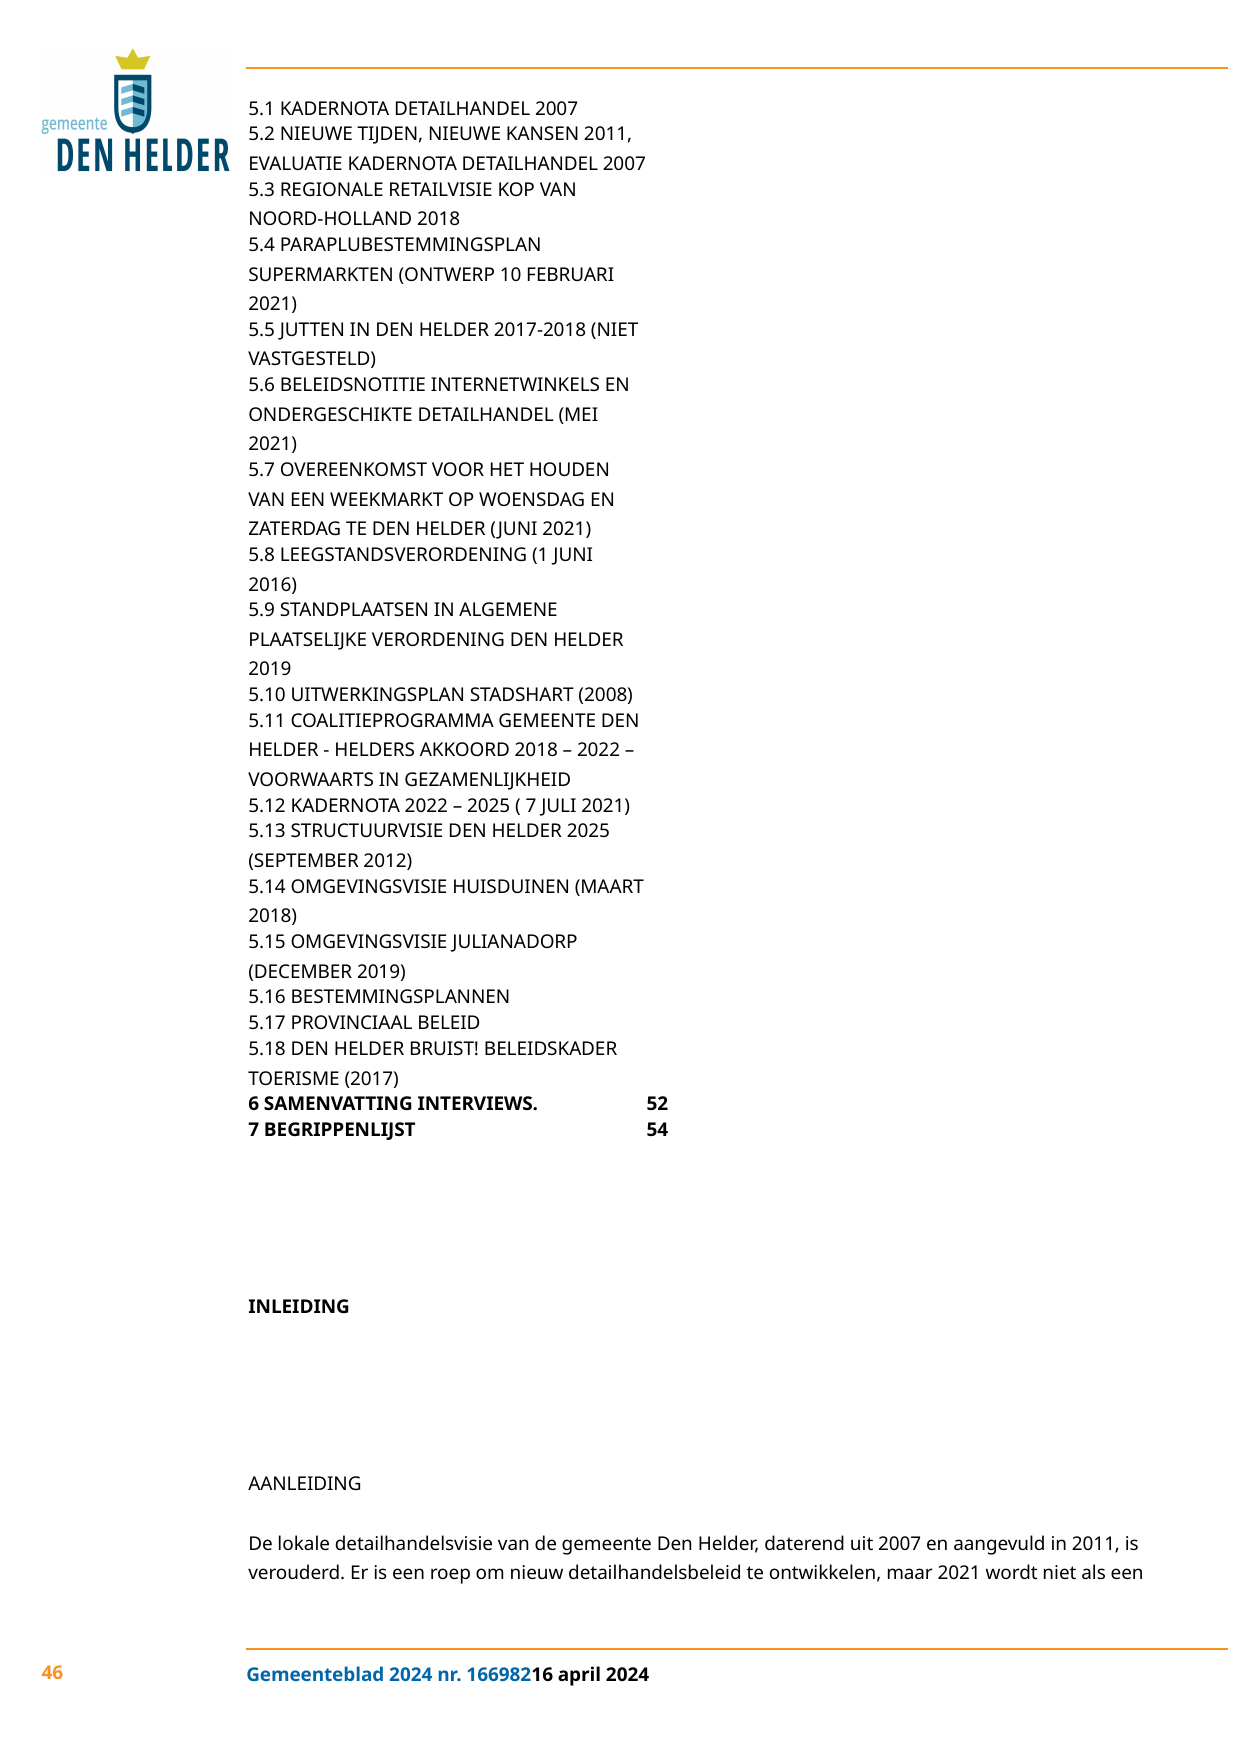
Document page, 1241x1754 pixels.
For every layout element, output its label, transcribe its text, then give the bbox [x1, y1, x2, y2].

text AANLEIDING [248, 1471, 1152, 1496]
table_cell [646, 456, 1152, 541]
table_cell 5.14 OMGEVINGSVISIE HUISDUINEN (MAART 2018) [248, 873, 646, 928]
table_cell [646, 176, 1152, 231]
picture [220, 160, 224, 172]
table_cell 5.6 BELEIDSNOTITIE INTERNETWINKELS EN ONDERGESCHIKTE DETAILHANDEL (MEI 2021) [248, 371, 646, 456]
table_cell [646, 95, 1152, 121]
table_cell [646, 928, 1152, 984]
table_cell 5.8 LEEGSTANDSVERORDENING (1 JUNI 2016) [248, 541, 646, 596]
table_cell [646, 121, 1152, 176]
table_cell 5.10 UITWERKINGSPLAN STADSHART (2008) [248, 681, 646, 707]
table_cell 5.4 PARAPLUBESTEMMINGSPLAN SUPERMARKTEN (ONTWERP 10 FEBRUARI 2021) [248, 231, 646, 316]
table_cell [646, 873, 1152, 928]
table_cell [646, 541, 1152, 596]
table_cell [646, 681, 1152, 707]
table_cell 5.13 STRUCTUURVISIE DEN HELDER 2025 (SEPTEMBER 2012) [248, 818, 646, 873]
table_cell [646, 316, 1152, 371]
table_cell 54 [646, 1116, 1152, 1142]
table_cell 5.11 COALITIEPROGRAMMA GEMEENTE DEN HELDER - HELDERS AKKOORD 2018 – 2022 – VOORWAARTS IN GEZAMENLIJKHEID [248, 707, 646, 792]
text De lokale detailhandelsvisie van de gemeente Den Helder, daterend uit 2007 en aangevuld in 2011, is verouderd. Er is een roep om nieuw detailhandelsbeleid te ontwikkelen, maar 2021 wordt niet als een [248, 1530, 1152, 1585]
table_cell 5.2 NIEUWE TIJDEN, NIEUWE KANSEN 2011, EVALUATIE KADERNOTA DETAILHANDEL 2007 [248, 121, 646, 176]
table_cell 5.16 BESTEMMINGSPLANNEN [248, 984, 646, 1009]
table_cell 5.3 REGIONALE RETAILVISIE KOP VAN NOORD-HOLLAND 2018 [248, 176, 646, 231]
table_cell 5.18 DEN HELDER BRUIST! BELEIDSKADER TOERISME (2017) [248, 1035, 646, 1090]
table_cell 5.5 JUTTEN IN DEN HELDER 2017-2018 (NIET VASTGESTELD) [248, 316, 646, 371]
picture [130, 157, 135, 172]
table_cell [646, 707, 1152, 792]
picture [41, 47, 231, 172]
table_cell [646, 818, 1152, 873]
table_cell [646, 984, 1152, 1009]
table_cell [646, 1009, 1152, 1035]
picture [100, 154, 106, 172]
picture [63, 144, 68, 165]
table_cell 5.12 KADERNOTA 2022 – 2025 ( 7 JULI 2021) [248, 792, 646, 818]
table_cell 5.15 OMGEVINGSVISIE JULIANADORP (DECEMBER 2019) [248, 928, 646, 984]
table_cell [646, 1035, 1152, 1090]
table_cell 7 BEGRIPPENLIJST [248, 1116, 646, 1142]
table_cell [646, 792, 1152, 818]
table_cell [646, 596, 1152, 681]
text INLEIDING [248, 1293, 1152, 1319]
table_cell [646, 231, 1152, 316]
table_cell 52 [646, 1090, 1152, 1116]
table_cell 5.9 STANDPLAATSEN IN ALGEMENE PLAATSELIJKE VERORDENING DEN HELDER 2019 [248, 596, 646, 681]
table_cell 6 SAMENVATTING INTERVIEWS. [248, 1090, 646, 1116]
table_cell 5.17 PROVINCIAAL BELEID [248, 1009, 646, 1035]
table_cell 5.7 OVEREENKOMST VOOR HET HOUDEN VAN EEN WEEKMARKT OP WOENSDAG EN ZATERDAG TE DEN HELDER (JUNI 2021) [248, 456, 646, 541]
table_cell [646, 371, 1152, 456]
picture [182, 144, 187, 165]
table_cell 5.1 KADERNOTA DETAILHANDEL 2007 [248, 95, 646, 121]
